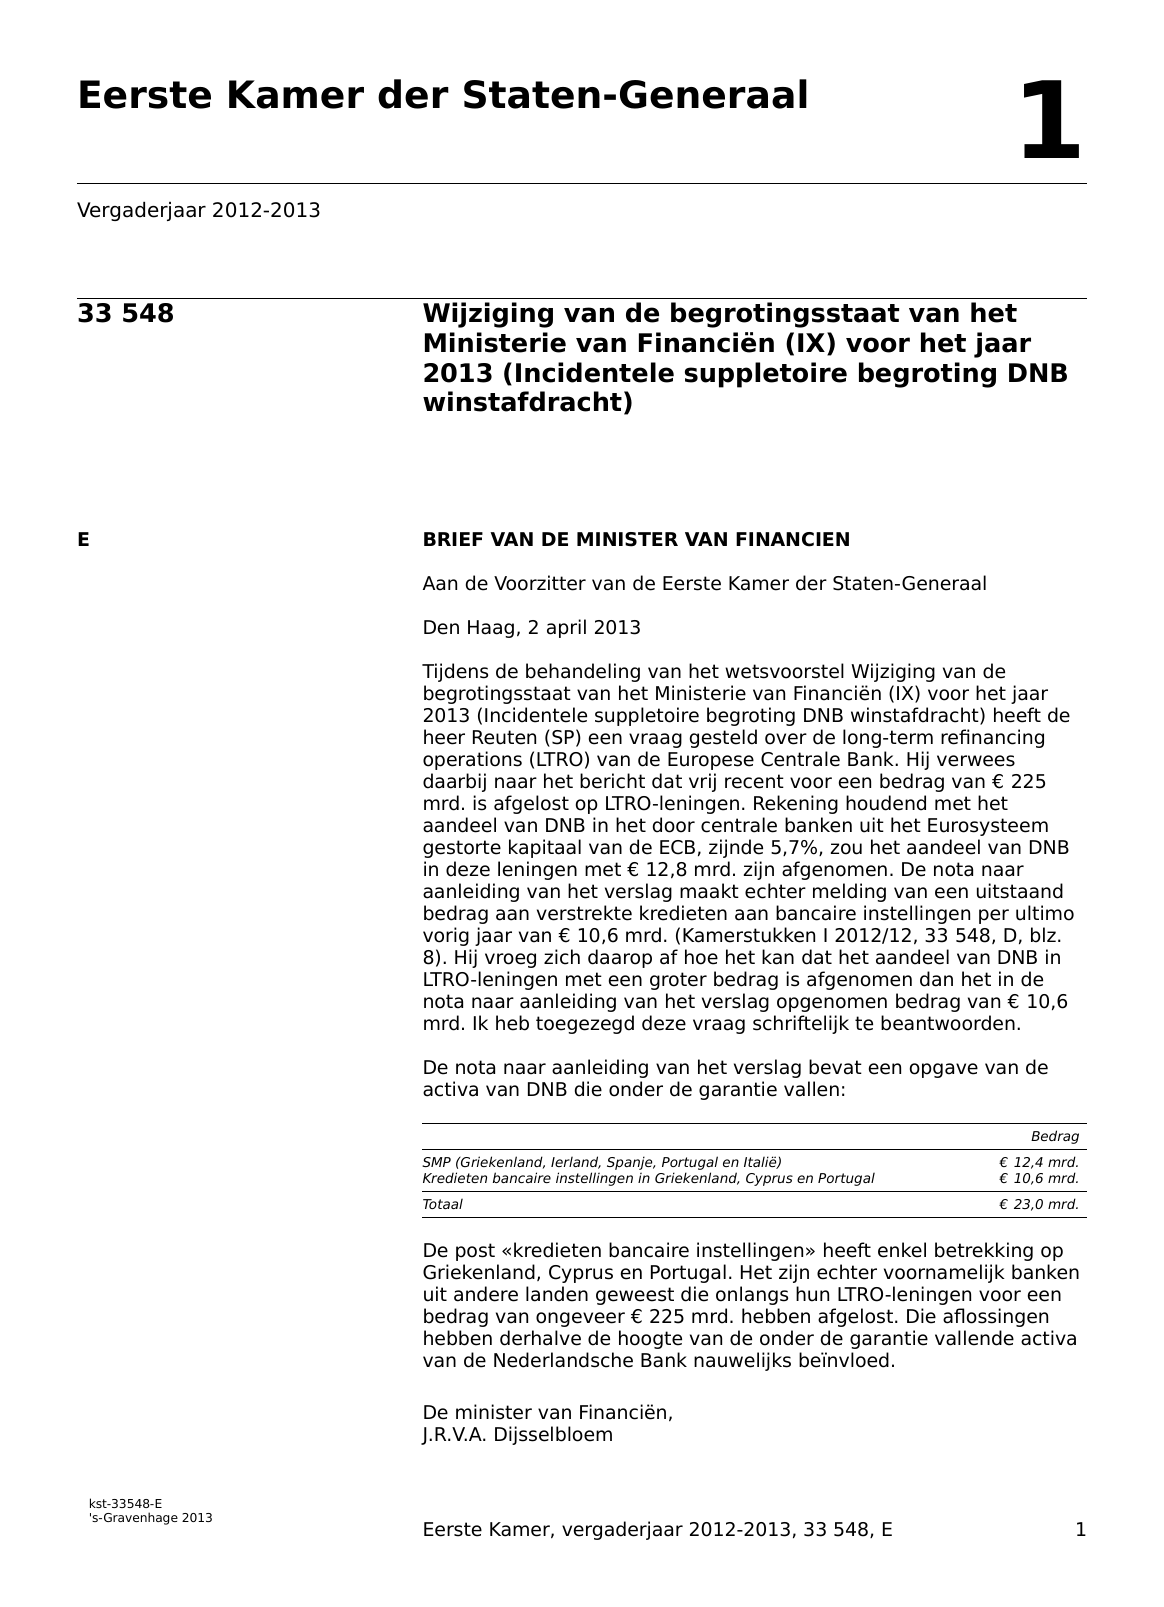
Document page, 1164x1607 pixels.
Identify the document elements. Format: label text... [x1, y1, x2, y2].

table_header Eerste Kamer der Staten-Generaal [77, 59, 886, 183]
text Den Haag, 2 april 2013 [422, 617, 1087, 639]
text kst-33548-E [88, 1497, 323, 1511]
table_cell Kredieten bancaire instellingen in Griekenland, Cyprus en Portugal [422, 1171, 924, 1191]
text Tijdens de behandeling van het wetsvoorstel Wijziging van de begrotingsstaat van het Ministerie van Financiën (IX) voor het jaar 2013 (Incidentele suppletoire begroting DNB winstafdracht) heeft de heer Reuten (SP) een vraag gesteld over de long-term refinancing operations (LTRO) van de Europese Centrale Bank. Hij verwees daarbij naar het bericht dat vrij recent voor een bedrag van € 225 mrd. is afgelost op LTRO-leningen. Rekening houdend met het aandeel van DNB in het door centrale banken uit het Eurosysteem gestorte kapitaal van de ECB, zijnde 5,7%, zou het aandeel van DNB in deze leningen met € 12,8 mrd. zijn afgenomen. De nota naar aanleiding van het verslag maakt echter melding van een uitstaand bedrag aan verstrekte kredieten aan bancaire instellingen per ultimo vorig jaar van € 10,6 mrd. (Kamerstukken I 2012/12, 33 548, D, blz. 8). Hij vroeg zich daarop af hoe het kan dat het aandeel van DNB in LTRO-leningen met een groter bedrag is afgenomen dan het in de nota naar aanleiding van het verslag opgenomen bedrag van € 10,6 mrd. Ik heb toegezegd deze vraag schriftelijk te beantwoorden. [422, 661, 1087, 1035]
table_cell € 12,4 mrd. [924, 1150, 1087, 1171]
table_header [422, 1124, 924, 1149]
text De nota naar aanleiding van het verslag bevat een opgave van de activa van DNB die onder de garantie vallen: [422, 1057, 1087, 1101]
table_cell € 10,6 mrd. [924, 1171, 1087, 1191]
table_cell Totaal [422, 1192, 924, 1217]
text De minister van Financiën, J.R.V.A. Dijsselbloem [422, 1402, 1087, 1446]
table_header Bedrag [924, 1124, 1087, 1149]
text 's-Gravenhage 2013 [88, 1511, 323, 1525]
text Aan de Voorzitter van de Eerste Kamer der Staten-Generaal [422, 573, 1087, 595]
table_cell Vergaderjaar 2012-2013 [77, 184, 1087, 298]
text De post «kredieten bancaire instellingen» heeft enkel betrekking op Griekenland, Cyprus en Portugal. Het zijn echter voornamelijk banken uit andere landen geweest die onlangs hun LTRO-leningen voor een bedrag van ongeveer € 225 mrd. hebben afgelost. Die aflossingen hebben derhalve de hoogte van de onder de garantie vallende activa van de Nederlandsche Bank nauwelijks beïnvloed. [422, 1240, 1087, 1372]
table_cell SMP (Griekenland, Ierland, Spanje, Portugal en Italië) [422, 1150, 924, 1171]
table_header 1 [886, 59, 1087, 183]
subtitle 33 548 Wijziging van de begrotingsstaat van het Ministerie van Financiën (IX) voor het jaar 2013 (Incidentele suppletoire begroting DNB winstafdracht) [77, 299, 1087, 418]
table_cell € 23,0 mrd. [924, 1192, 1087, 1217]
subtitle E BRIEF VAN DE MINISTER VAN FINANCIEN [77, 529, 1087, 551]
